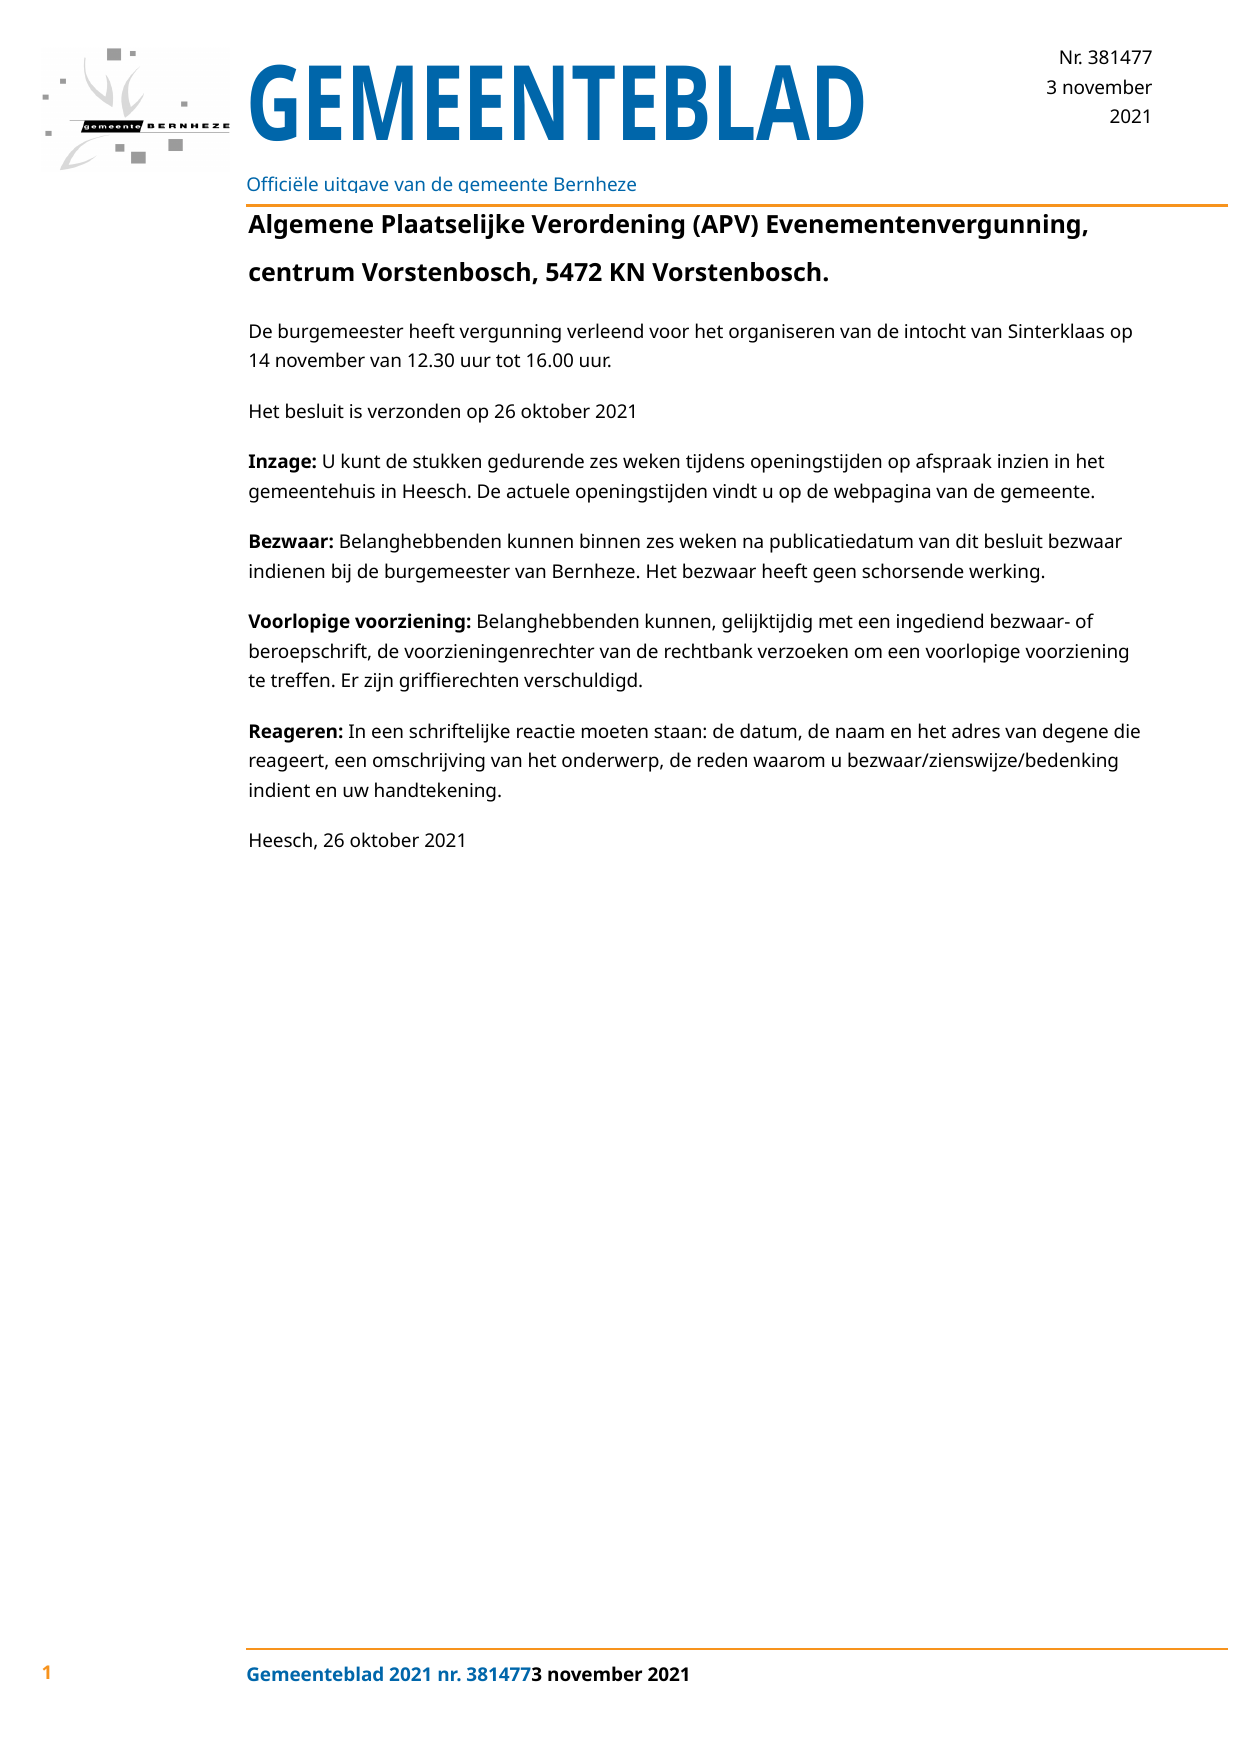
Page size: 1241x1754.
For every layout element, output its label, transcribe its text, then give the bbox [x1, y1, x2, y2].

text Heesch, 26 oktober 2021 [248, 827, 1152, 853]
text Algemene Plaatselijke Verordening (APV) Evenementenvergunning, centrum Vorstenbosch, 5472 KN Vorstenbosch. [248, 207, 1152, 288]
picture [41, 47, 231, 172]
text Reageren: In een schriftelijke reactie moeten staan: de datum, de naam en het adres van degene die reageert, een omschrijving van het onderwerp, de reden waarom u bezwaar/zienswijze/bedenking indient en uw handtekening. [248, 718, 1152, 803]
text Bezwaar: Belanghebbenden kunnen binnen zes weken na publicatiedatum van dit besluit bezwaar indienen bij de burgemeester van Bernheze. Het bezwaar heeft geen schorsende werking. [248, 528, 1152, 584]
text De burgemeester heeft vergunning verleend voor het organiseren van de intocht van Sinterklaas op 14 november van 12.30 uur tot 16.00 uur. [248, 318, 1152, 373]
text Het besluit is verzonden op 26 oktober 2021 [248, 398, 1152, 424]
text Voorlopige voorziening: Belanghebbenden kunnen, gelijktijdig met een ingediend bezwaar- of beroepschrift, de voorzieningenrechter van de rechtbank verzoeken om een voorlopige voorziening te treffen. Er zijn griffierechten verschuldigd. [248, 608, 1152, 693]
text Inzage: U kunt de stukken gedurende zes weken tijdens openingstijden op afspraak inzien in het gemeentehuis in Heesch. De actuele openingstijden vindt u op de webpagina van de gemeente. [248, 448, 1152, 504]
